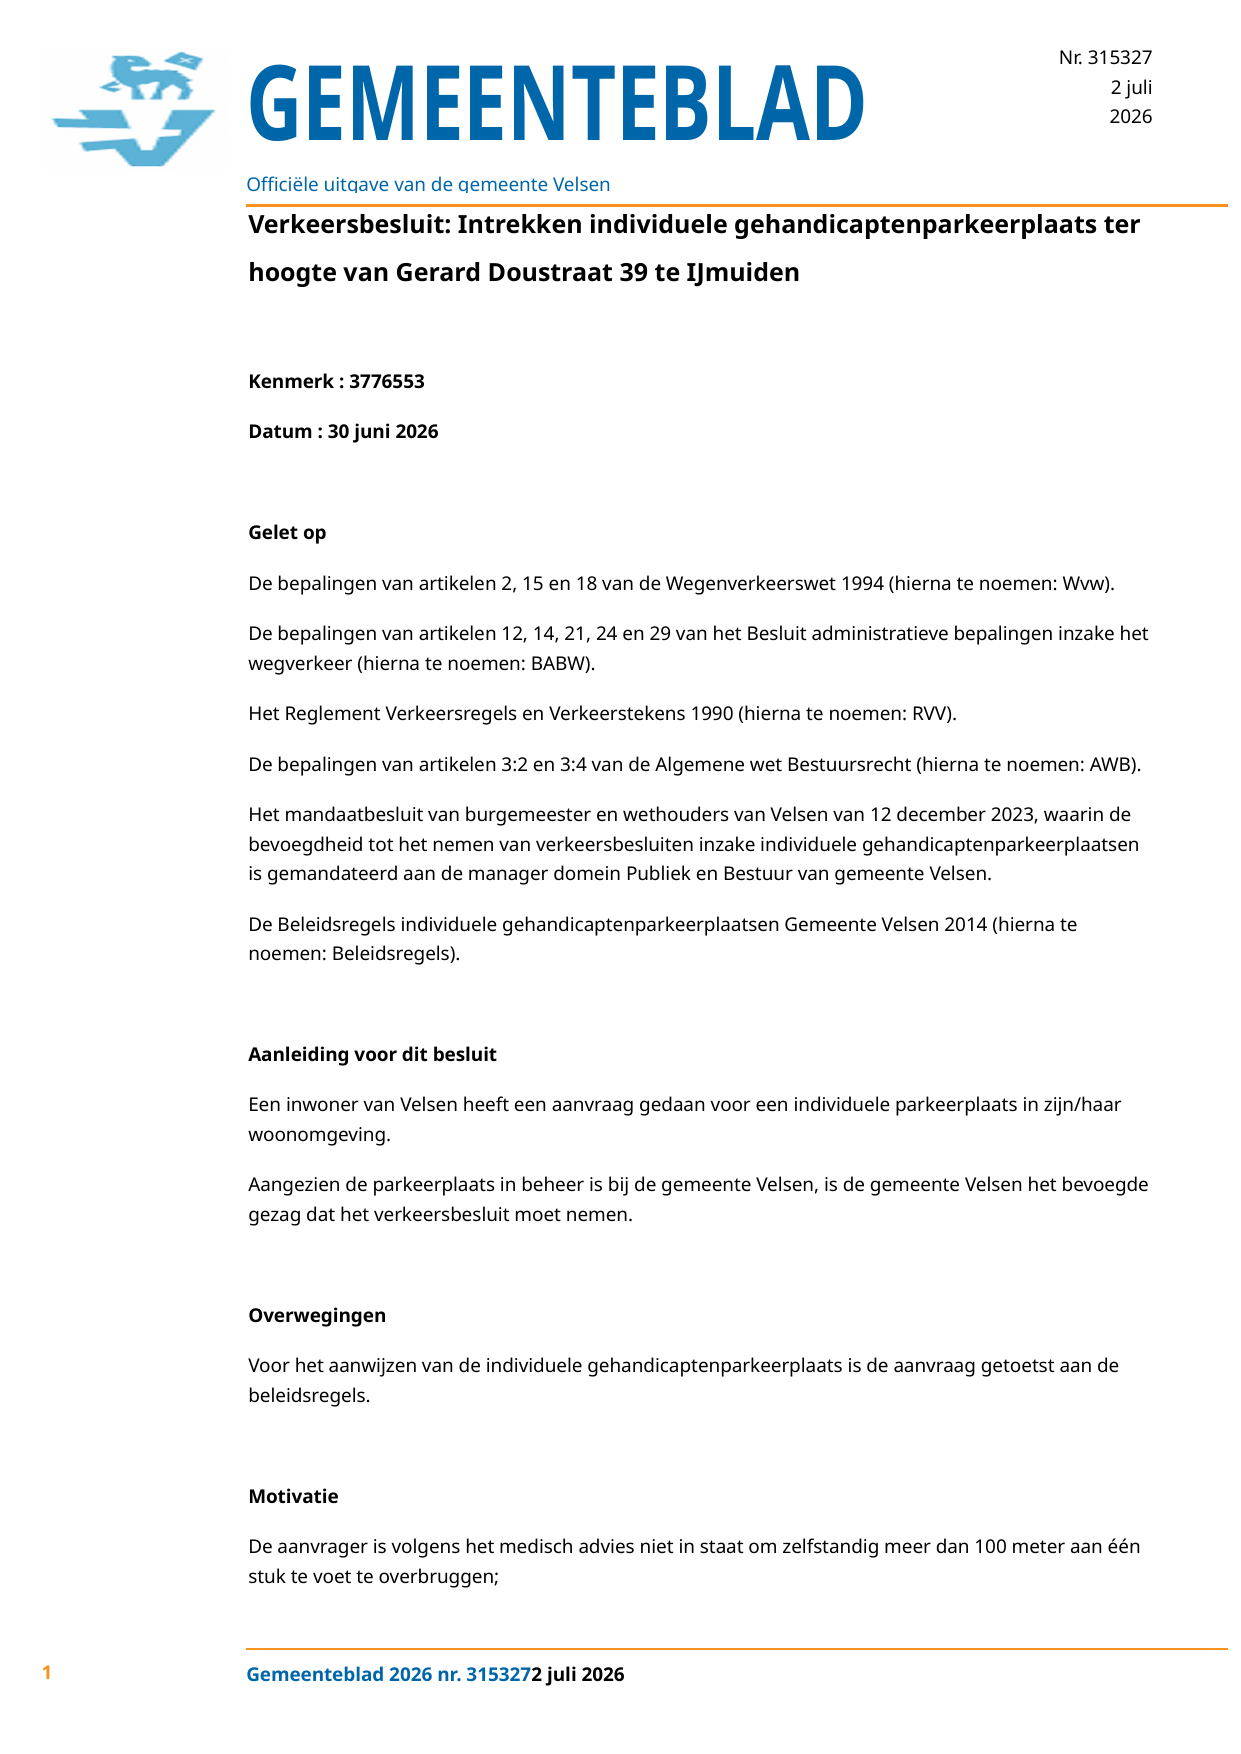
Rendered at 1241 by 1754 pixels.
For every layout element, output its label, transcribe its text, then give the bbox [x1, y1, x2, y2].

text De aanvrager is volgens het medisch advies niet in staat om zelfstandig meer dan 100 meter aan één stuk te voet te overbruggen; [248, 1533, 1152, 1589]
text Voor het aanwijzen van de individuele gehandicaptenparkeerplaats is de aanvraag getoetst aan de beleidsregels. [248, 1352, 1152, 1408]
text Kenmerk : 3776553 [248, 368, 1152, 394]
text Verkeersbesluit: Intrekken individuele gehandicaptenparkeerplaats ter hoogte van Gerard Doustraat 39 te IJmuiden [248, 207, 1152, 288]
text Het mandaatbesluit van burgemeester en wethouders van Velsen van 12 december 2023, waarin de bevoegdheid tot het nemen van verkeersbesluiten inzake individuele gehandicaptenparkeerplaatsen is gemandateerd aan de manager domein Publiek en Bestuur van gemeente Velsen. [248, 801, 1152, 886]
picture [41, 47, 231, 172]
text Overwegingen [248, 1302, 1152, 1328]
text De bepalingen van artikelen 12, 14, 21, 24 en 29 van het Besluit administratieve bepalingen inzake het wegverkeer (hierna te noemen: BABW). [248, 620, 1152, 676]
text Motivatie [248, 1483, 1152, 1509]
text Een inwoner van Velsen heeft een aanvraag gedaan voor een individuele parkeerplaats in zijn/haar woonomgeving. [248, 1092, 1152, 1147]
text De Beleidsregels individuele gehandicaptenparkeerplaatsen Gemeente Velsen 2014 (hierna te noemen: Beleidsregels). [248, 911, 1152, 966]
text Datum : 30 juni 2026 [248, 419, 1152, 444]
text Gelet op [248, 519, 1152, 545]
text De bepalingen van artikelen 2, 15 en 18 van de Wegenverkeerswet 1994 (hierna te noemen: Wvw). [248, 570, 1152, 596]
text Aanleiding voor dit besluit [248, 1041, 1152, 1067]
text Het Reglement Verkeersregels en Verkeerstekens 1990 (hierna te noemen: RVV). [248, 700, 1152, 726]
text Aangezien de parkeerplaats in beheer is bij de gemeente Velsen, is de gemeente Velsen het bevoegde gezag dat het verkeersbesluit moet nemen. [248, 1172, 1152, 1227]
text De bepalingen van artikelen 3:2 en 3:4 van de Algemene wet Bestuursrecht (hierna te noemen: AWB). [248, 751, 1152, 777]
